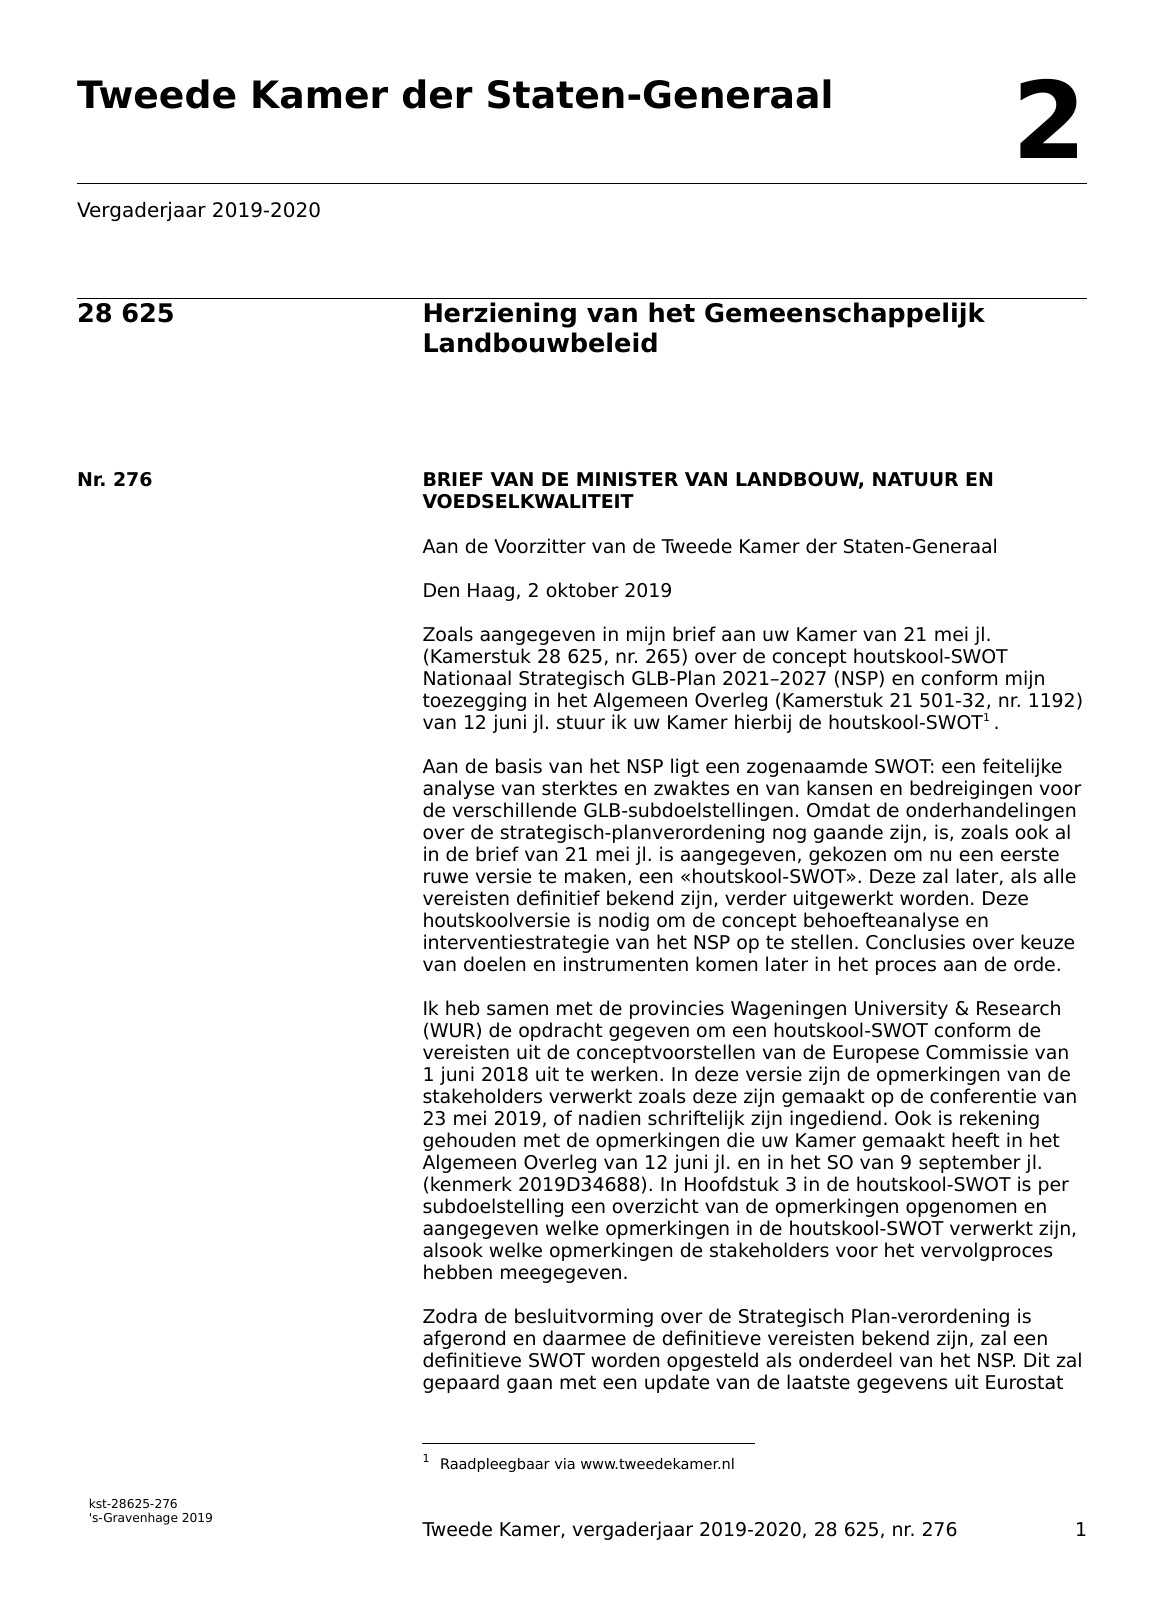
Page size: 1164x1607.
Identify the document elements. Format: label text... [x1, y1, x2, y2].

text Zoals aangegeven in mijn brief aan uw Kamer van 21 mei jl. (Kamerstuk 28 625, nr. 265) over de concept houtskool-SWOT Nationaal Strategisch GLB-Plan 2021–2027 (NSP) en conform mijn toezegging in het Algemeen Overleg (Kamerstuk 21 501-32, nr. 1192) van 12 juni jl. stuur ik uw Kamer hierbij de houtskool-SWOT. [422, 624, 1087, 734]
text Aan de Voorzitter van de Tweede Kamer der Staten-Generaal [422, 536, 1087, 557]
text kst-28625-276 [88, 1497, 323, 1511]
text Raadpleegbaar via www.tweedekamer.nl [422, 1452, 1087, 1474]
text Aan de basis van het NSP ligt een zogenaamde SWOT: een feitelijke analyse van sterktes en zwaktes en van kansen en bedreigingen voor de verschillende GLB-subdoelstellingen. Omdat de onderhandelingen over de strategisch-planverordening nog gaande zijn, is, zoals ook al in de brief van 21 mei jl. is aangegeven, gekozen om nu een eerste ruwe versie te maken, een «houtskool-SWOT». Deze zal later, als alle vereisten definitief bekend zijn, verder uitgewerkt worden. Deze houtskoolversie is nodig om de concept behoefteanalyse en interventiestrategie van het NSP op te stellen. Conclusies over keuze van doelen en instrumenten komen later in het proces aan de orde. [422, 756, 1087, 976]
subtitle 28 625 Herziening van het Gemeenschappelijk Landbouwbeleid [77, 299, 1087, 358]
text Ik heb samen met de provincies Wageningen University & Research (WUR) de opdracht gegeven om een houtskool-SWOT conform de vereisten uit de conceptvoorstellen van de Europese Commissie van 1 juni 2018 uit te werken. In deze versie zijn de opmerkingen van de stakeholders verwerkt zoals deze zijn gemaakt op de conferentie van 23 mei 2019, of nadien schriftelijk zijn ingediend. Ook is rekening gehouden met de opmerkingen die uw Kamer gemaakt heeft in het Algemeen Overleg van 12 juni jl. en in het SO van 9 september jl. (kenmerk 2019D34688). In Hoofdstuk 3 in de houtskool-SWOT is per subdoelstelling een overzicht van de opmerkingen opgenomen en aangegeven welke opmerkingen in de houtskool-SWOT verwerkt zijn, alsook welke opmerkingen de stakeholders voor het vervolgproces hebben meegegeven. [422, 998, 1087, 1284]
text Zodra de besluitvorming over de Strategisch Plan-verordening is afgerond en daarmee de definitieve vereisten bekend zijn, zal een definitieve SWOT worden opgesteld als onderdeel van het NSP. Dit zal gepaard gaan met een update van de laatste gegevens uit Eurostat [422, 1306, 1087, 1394]
table_header 2 [886, 59, 1087, 183]
table_cell Vergaderjaar 2019-2020 [77, 184, 1087, 298]
text 's-Gravenhage 2019 [88, 1511, 323, 1525]
subtitle Nr. 276 BRIEF VAN DE MINISTER VAN LANDBOUW, NATUUR EN VOEDSELKWALITEIT [77, 469, 1087, 513]
text Den Haag, 2 oktober 2019 [422, 580, 1087, 602]
table_header Tweede Kamer der Staten-Generaal [77, 59, 886, 183]
